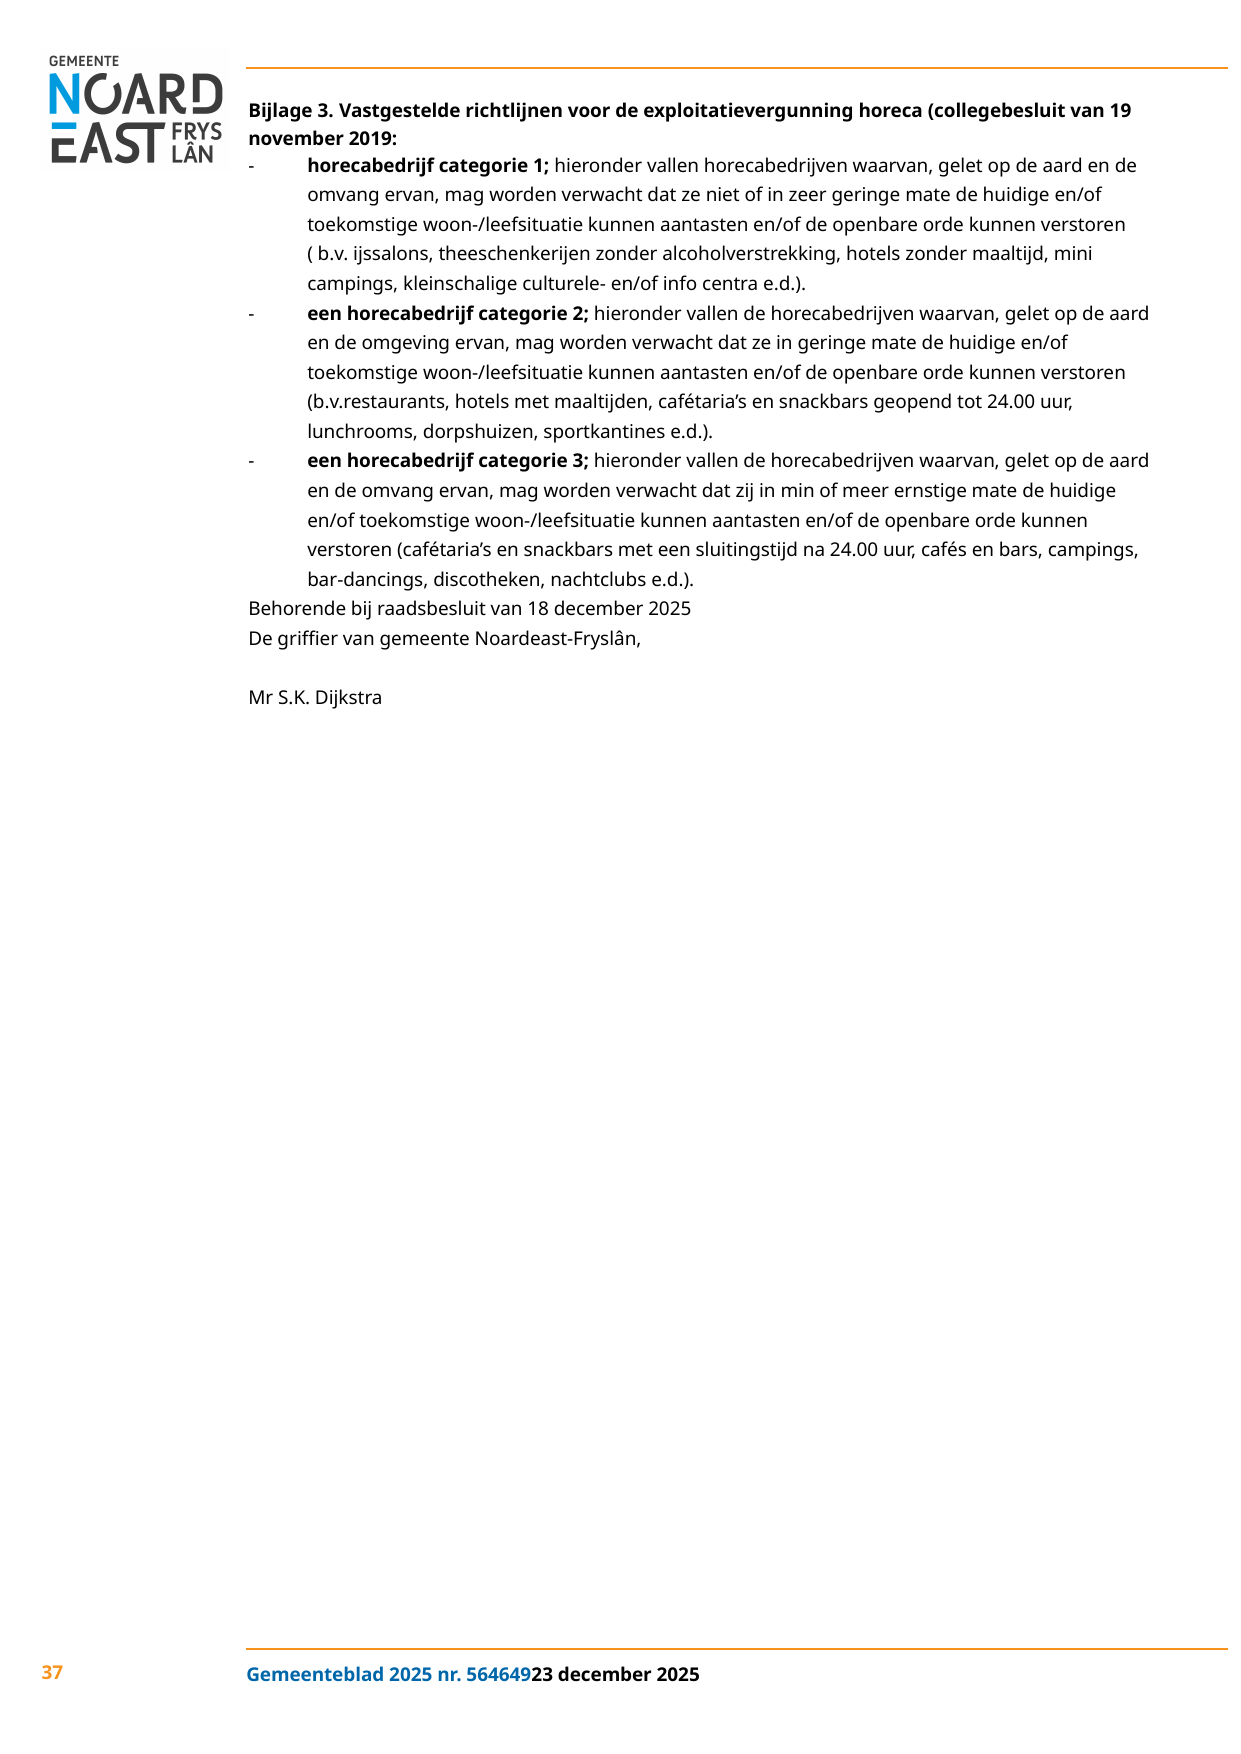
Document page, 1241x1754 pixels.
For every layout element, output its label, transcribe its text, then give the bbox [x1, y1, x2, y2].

list een horecabedrijf categorie 3; hieronder vallen de horecabedrijven waarvan, gelet op de aard en de omvang ervan, mag worden verwacht dat zij in min of meer ernstige mate de huidige en/of toekomstige woon-/leefsituatie kunnen aantasten en/of de openbare orde kunnen verstoren (cafétaria’s en snackbars met een sluitingstijd na 24.00 uur, cafés en bars, campings, bar-dancings, discotheken, nachtclubs e.d.). [248, 448, 1152, 592]
list een horecabedrijf categorie 2; hieronder vallen de horecabedrijven waarvan, gelet op de aard en de omgeving ervan, mag worden verwacht dat ze in geringe mate de huidige en/of toekomstige woon-/leefsituatie kunnen aantasten en/of de openbare orde kunnen verstoren (b.v.restaurants, hotels met maaltijden, cafétaria’s en snackbars geopend tot 24.00 uur, lunchrooms, dorpshuizen, sportkantines e.d.). [248, 300, 1152, 444]
picture [41, 47, 231, 172]
text Behorende bij raadsbesluit van 18 december 2025 [248, 596, 1152, 621]
list horecabedrijf categorie 1; hieronder vallen horecabedrijven waarvan, gelet op de aard en de omvang ervan, mag worden verwacht dat ze niet of in zeer geringe mate de huidige en/of toekomstige woon-/leefsituatie kunnen aantasten en/of de openbare orde kunnen verstoren ( b.v. ijssalons, theeschenkerijen zonder alcoholverstrekking, hotels zonder maaltijd, mini campings, kleinschalige culturele- en/of info centra e.d.). [248, 152, 1152, 296]
text Mr S.K. Dijkstra [248, 684, 1152, 710]
text Bijlage 3. Vastgestelde richtlijnen voor de exploitatievergunning horeca (collegebesluit van 19 november 2019: [248, 95, 1152, 152]
text De griffier van gemeente Noardeast-Fryslân, [248, 625, 1152, 651]
